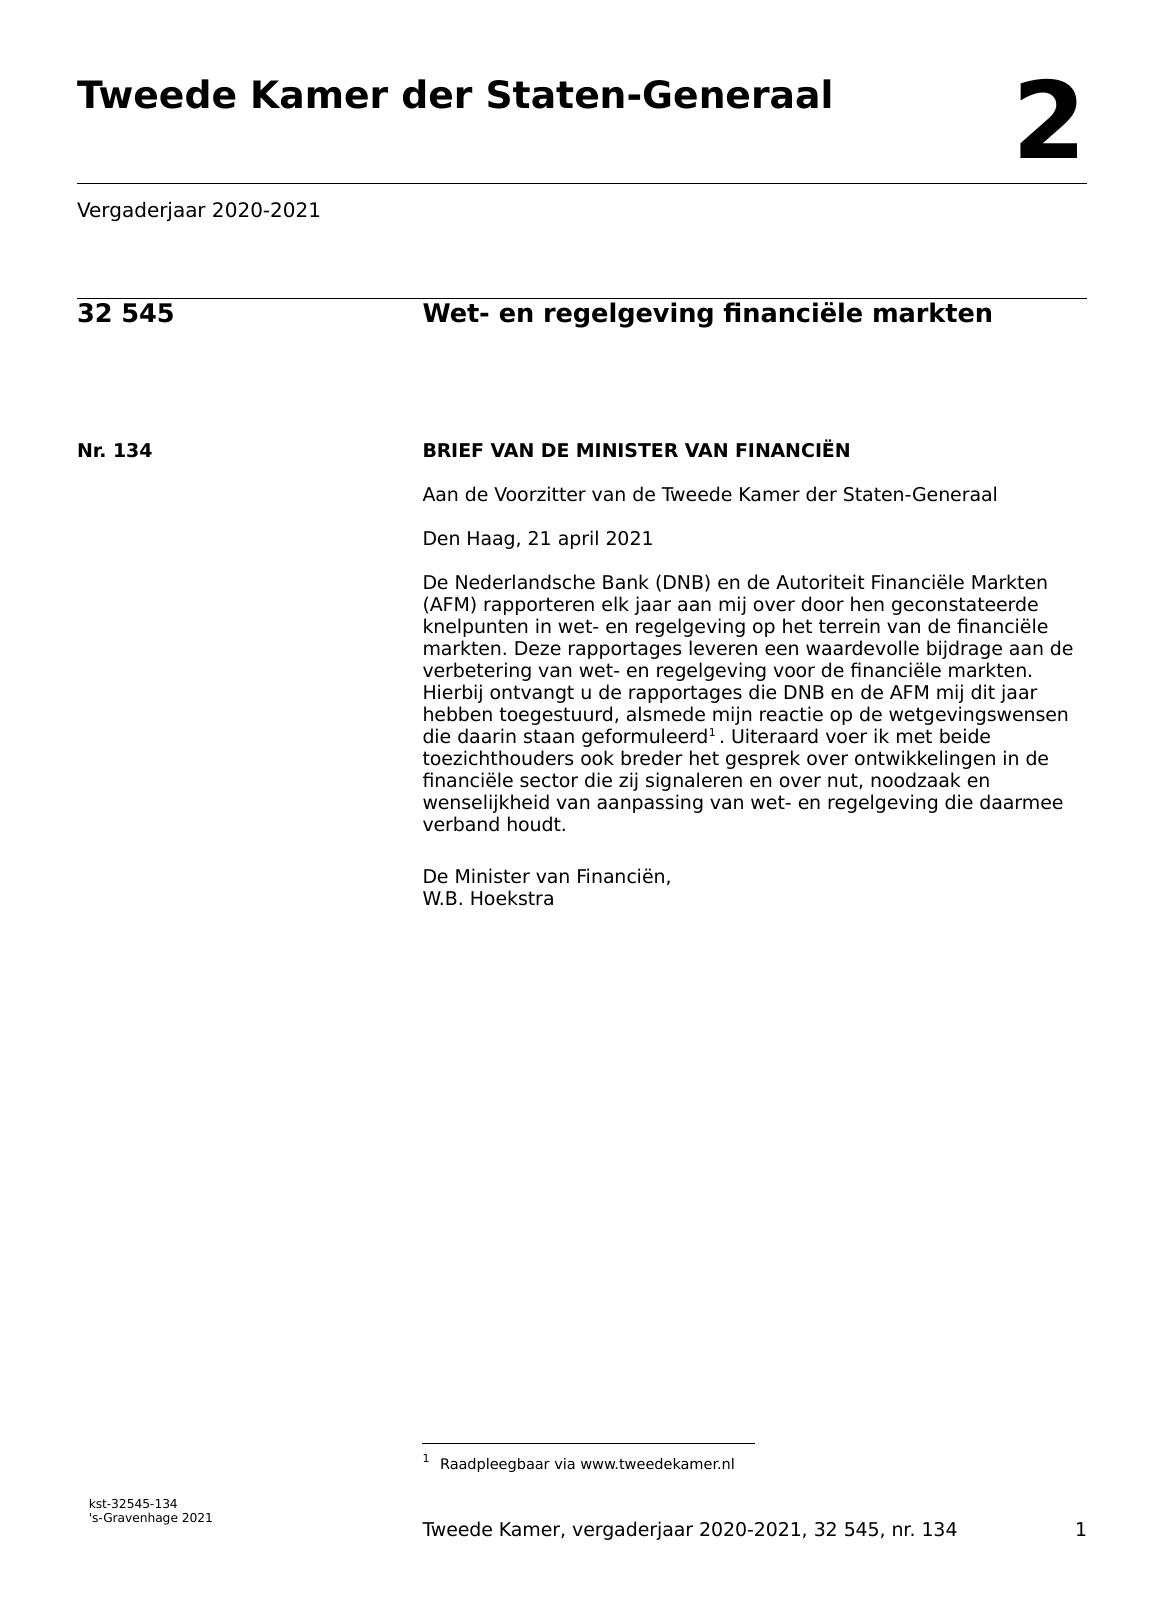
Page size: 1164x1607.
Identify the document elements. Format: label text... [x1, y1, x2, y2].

text 's-Gravenhage 2021 [88, 1511, 323, 1525]
table_header Tweede Kamer der Staten-Generaal [77, 59, 886, 183]
text Den Haag, 21 april 2021 [422, 528, 1087, 550]
subtitle Nr. 134 BRIEF VAN DE MINISTER VAN FINANCIËN [77, 440, 1087, 462]
text De Minister van Financiën, W.B. Hoekstra [422, 866, 1087, 910]
subtitle 32 545 Wet- en regelgeving financiële markten [77, 299, 1087, 329]
table_header 2 [886, 59, 1087, 183]
text kst-32545-134 [88, 1497, 323, 1511]
text De Nederlandsche Bank (DNB) en de Autoriteit Financiële Markten (AFM) rapporteren elk jaar aan mij over door hen geconstateerde knelpunten in wet- en regelgeving op het terrein van de financiële markten. Deze rapportages leveren een waardevolle bijdrage aan de verbetering van wet- en regelgeving voor de financiële markten. Hierbij ontvangt u de rapportages die DNB en de AFM mij dit jaar hebben toegestuurd, alsmede mijn reactie op de wetgevingswensen die daarin staan geformuleerd. Uiteraard voer ik met beide toezichthouders ook breder het gesprek over ontwikkelingen in de financiële sector die zij signaleren en over nut, noodzaak en wenselijkheid van aanpassing van wet- en regelgeving die daarmee verband houdt. [422, 572, 1087, 836]
table_cell Vergaderjaar 2020-2021 [77, 184, 1087, 298]
text Aan de Voorzitter van de Tweede Kamer der Staten-Generaal [422, 484, 1087, 506]
text Raadpleegbaar via www.tweedekamer.nl [422, 1452, 1087, 1474]
